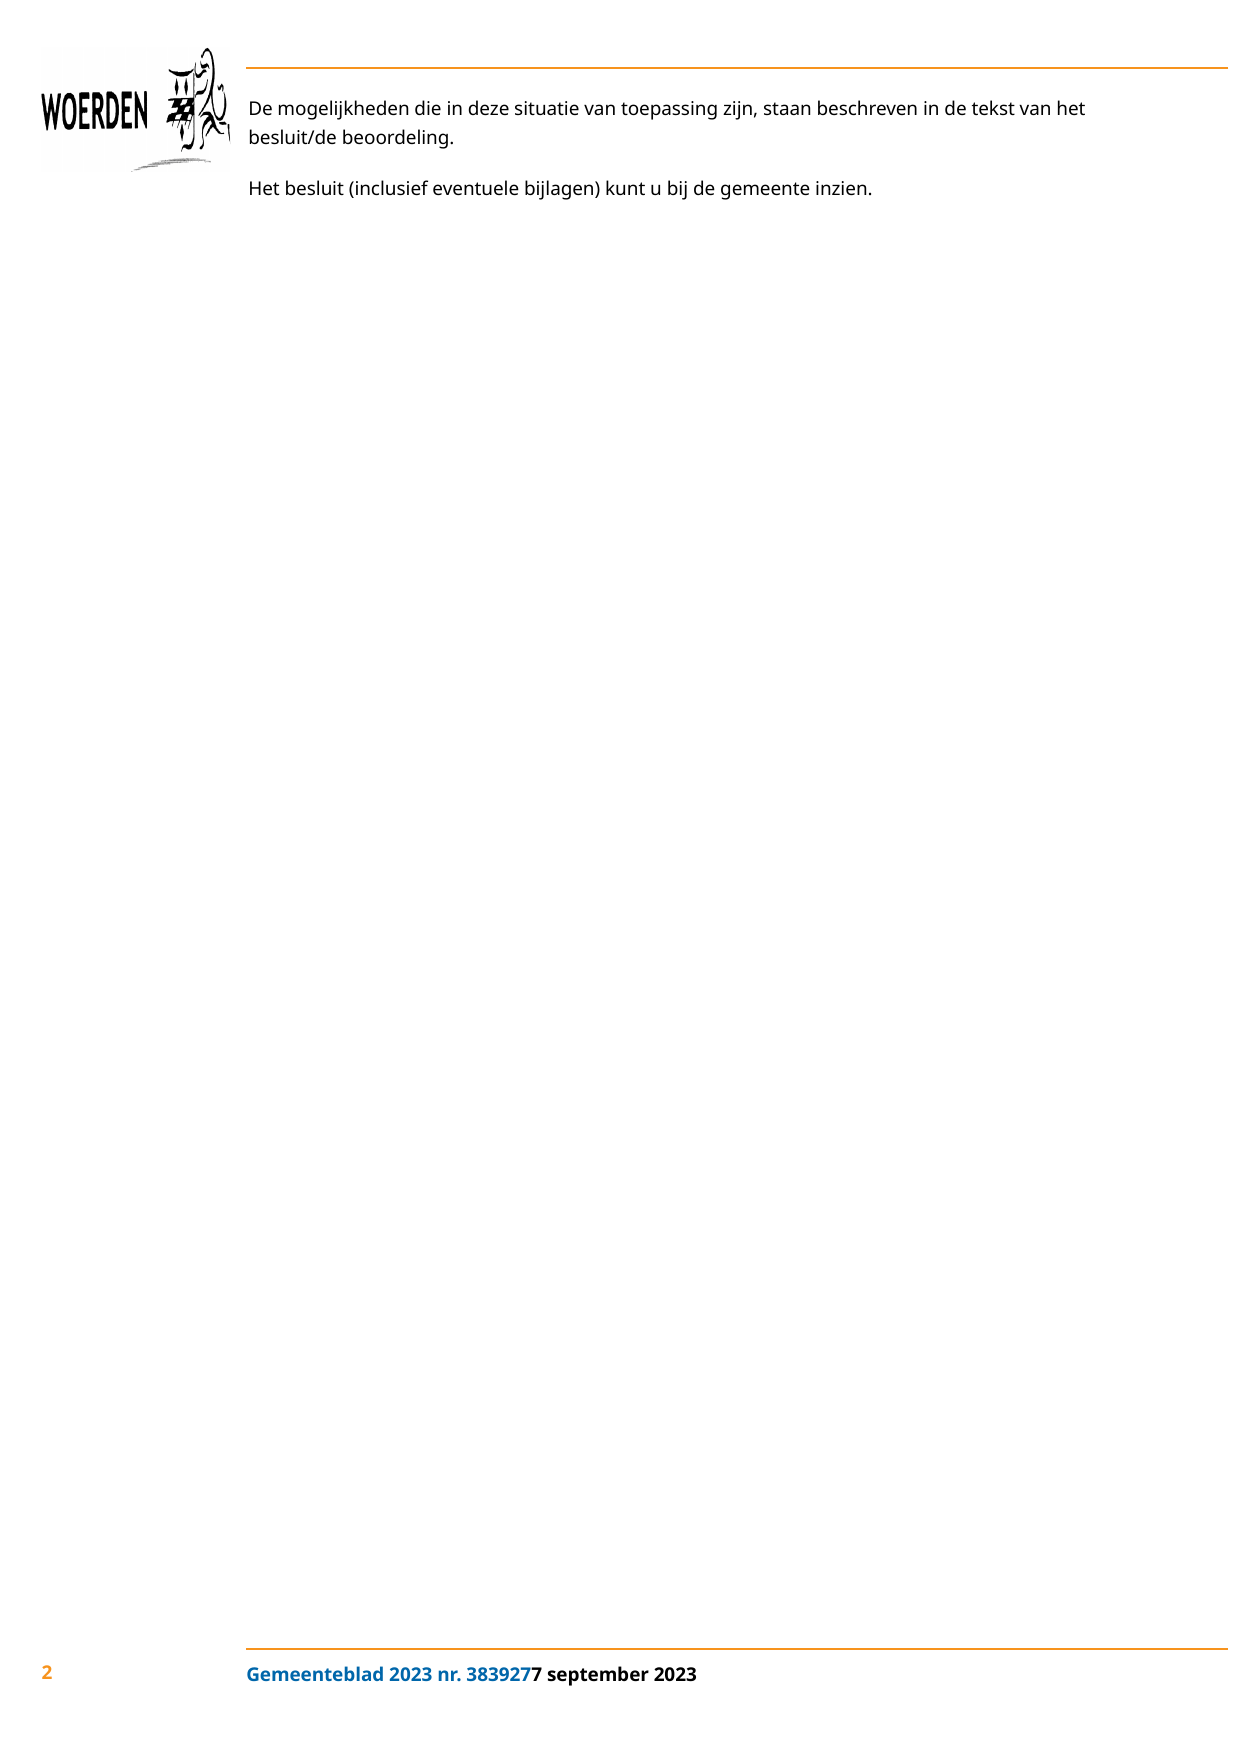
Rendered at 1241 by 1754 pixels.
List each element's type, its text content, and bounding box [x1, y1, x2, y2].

picture [41, 47, 231, 172]
text Het besluit (inclusief eventuele bijlagen) kunt u bij de gemeente inzien. [248, 175, 1152, 201]
text De mogelijkheden die in deze situatie van toepassing zijn, staan beschreven in de tekst van het besluit/de beoordeling. [248, 95, 1152, 150]
